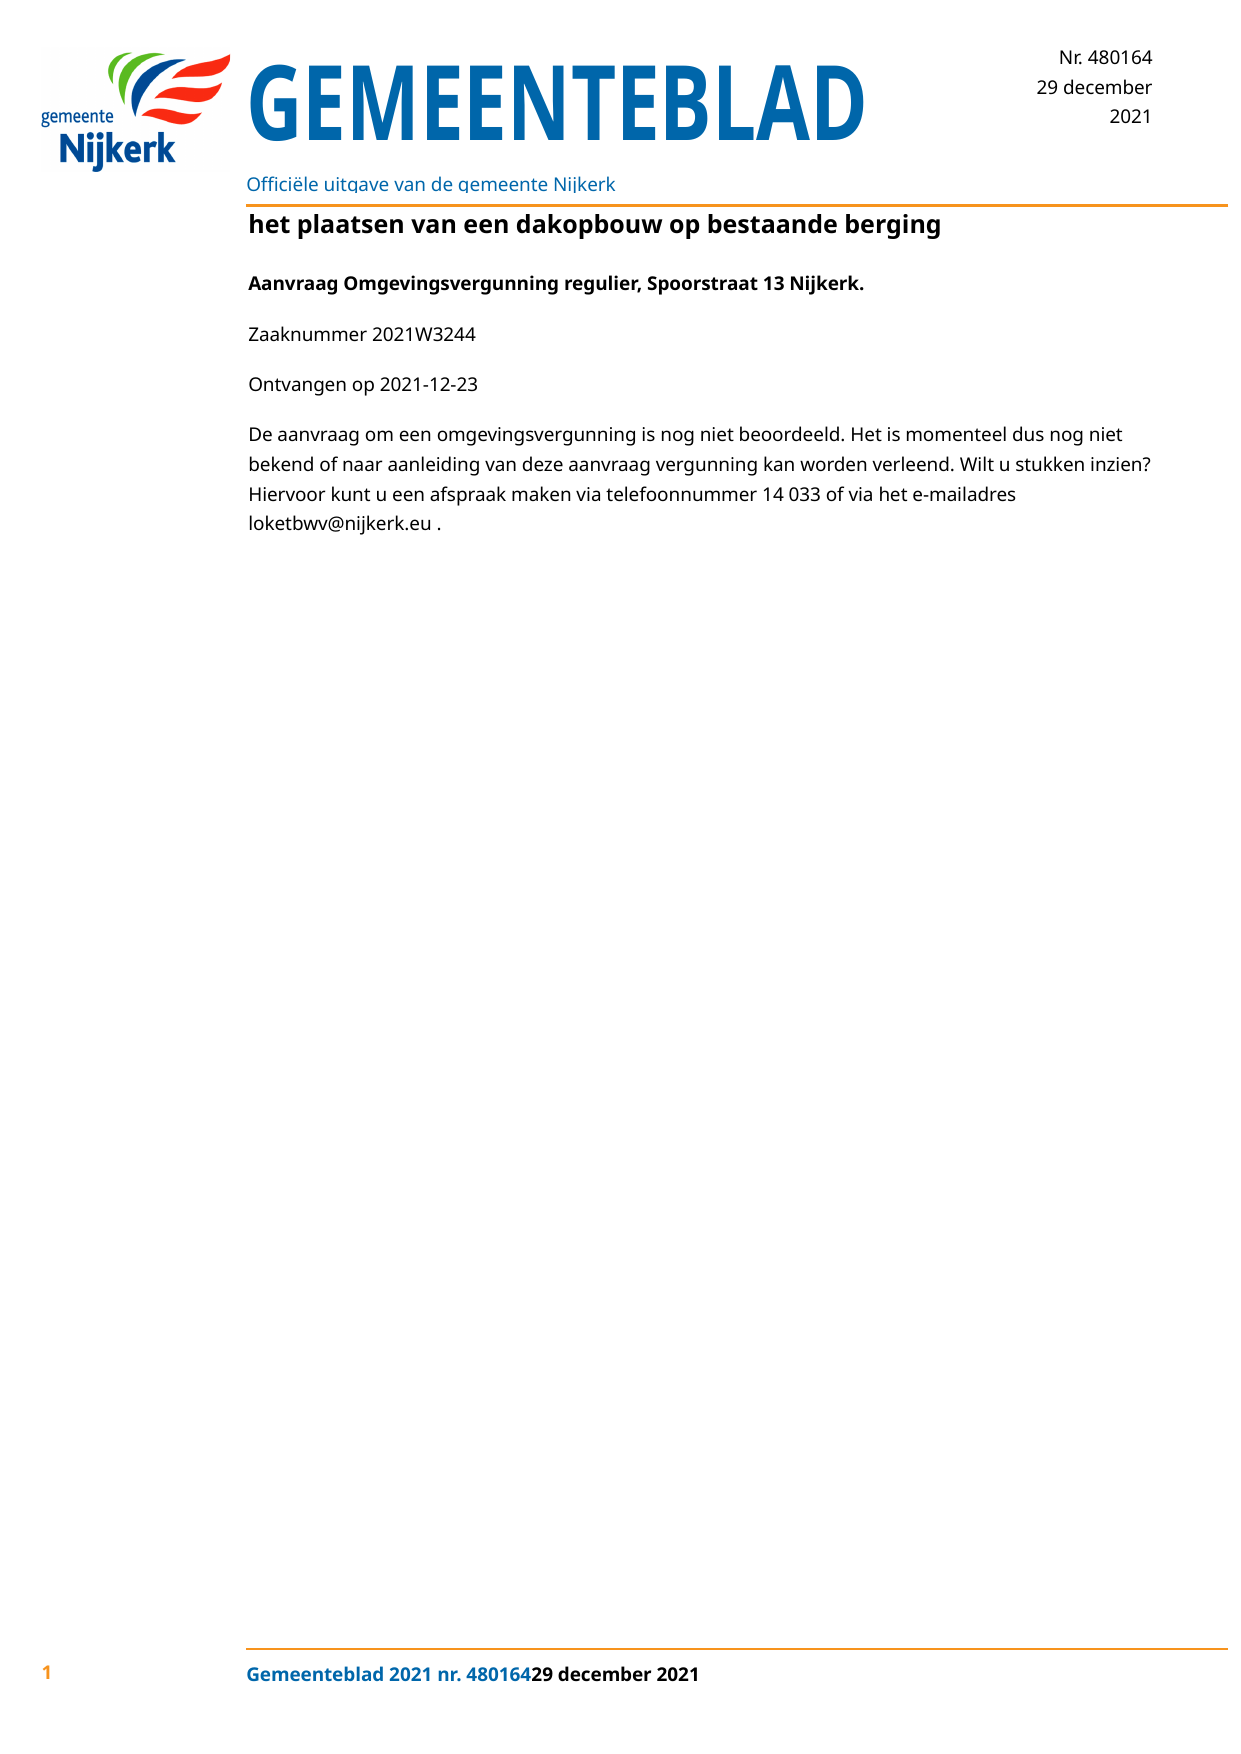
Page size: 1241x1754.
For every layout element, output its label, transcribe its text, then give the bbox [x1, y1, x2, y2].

picture [41, 47, 231, 172]
text De aanvraag om een omgevingsvergunning is nog niet beoordeeld. Het is momenteel dus nog niet bekend of naar aanleiding van deze aanvraag vergunning kan worden verleend. Wilt u stukken inzien? Hiervoor kunt u een afspraak maken via telefoonnummer 14 033 of via het e-mailadres loketbwv@nijkerk.eu . [248, 422, 1152, 536]
text Ontvangen op 2021-12-23 [248, 371, 1152, 397]
text Zaaknummer 2021W3244 [248, 321, 1152, 346]
text het plaatsen van een dakopbouw op bestaande berging [248, 207, 1152, 241]
text Aanvraag Omgevingsvergunning regulier, Spoorstraat 13 Nijkerk. [248, 270, 1152, 296]
